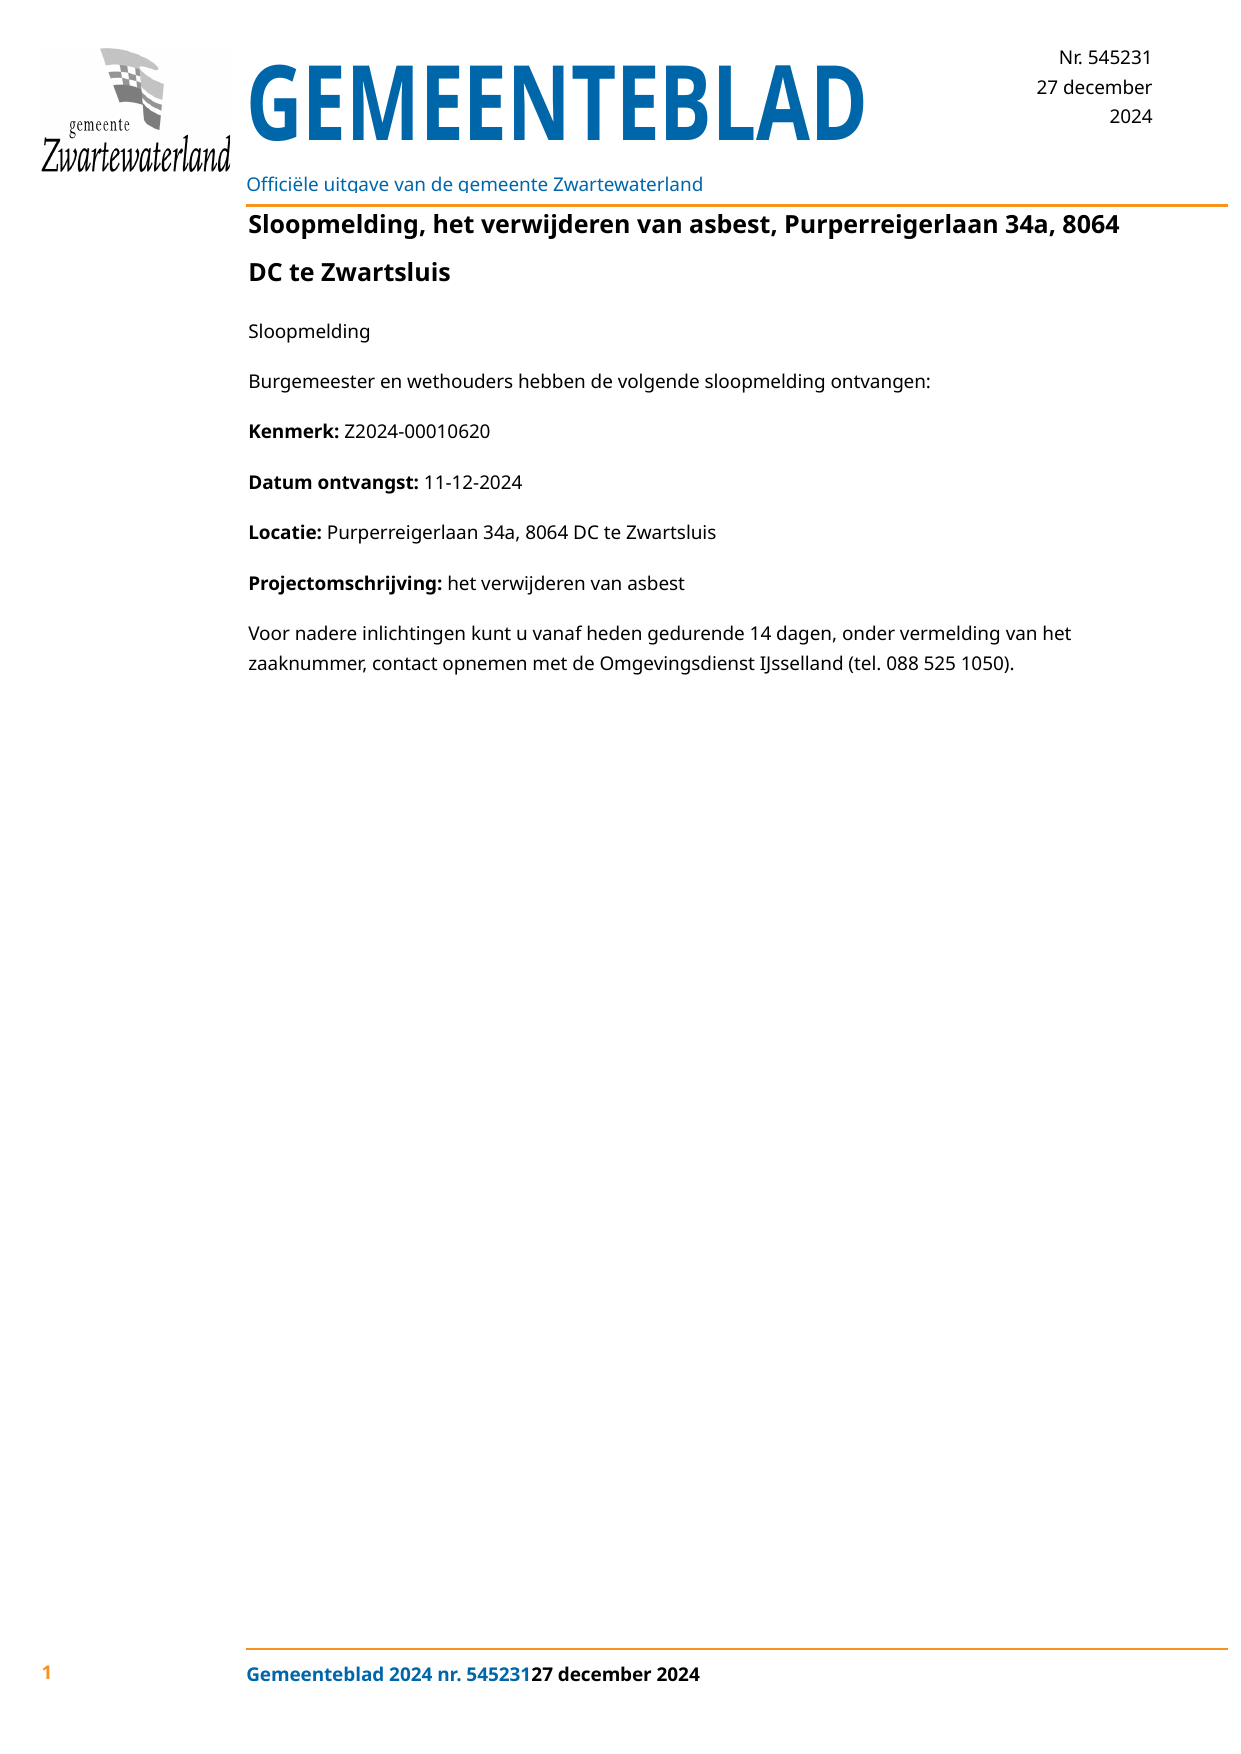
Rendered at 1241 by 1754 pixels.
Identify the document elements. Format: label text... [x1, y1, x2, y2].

text Sloopmelding, het verwijderen van asbest, Purperreigerlaan 34a, 8064 DC te Zwartsluis [248, 207, 1152, 288]
text Sloopmelding [248, 318, 1152, 344]
text Datum ontvangst: 11-12-2024 [248, 469, 1152, 495]
text Locatie: Purperreigerlaan 34a, 8064 DC te Zwartsluis [248, 519, 1152, 545]
text Burgemeester en wethouders hebben de volgende sloopmelding ontvangen: [248, 368, 1152, 394]
picture [41, 47, 231, 172]
text Kenmerk: Z2024-00010620 [248, 419, 1152, 444]
text Voor nadere inlichtingen kunt u vanaf heden gedurende 14 dagen, onder vermelding van het zaaknummer, contact opnemen met de Omgevingsdienst IJsselland (tel. 088 525 1050). [248, 620, 1152, 676]
text Projectomschrijving: het verwijderen van asbest [248, 570, 1152, 596]
